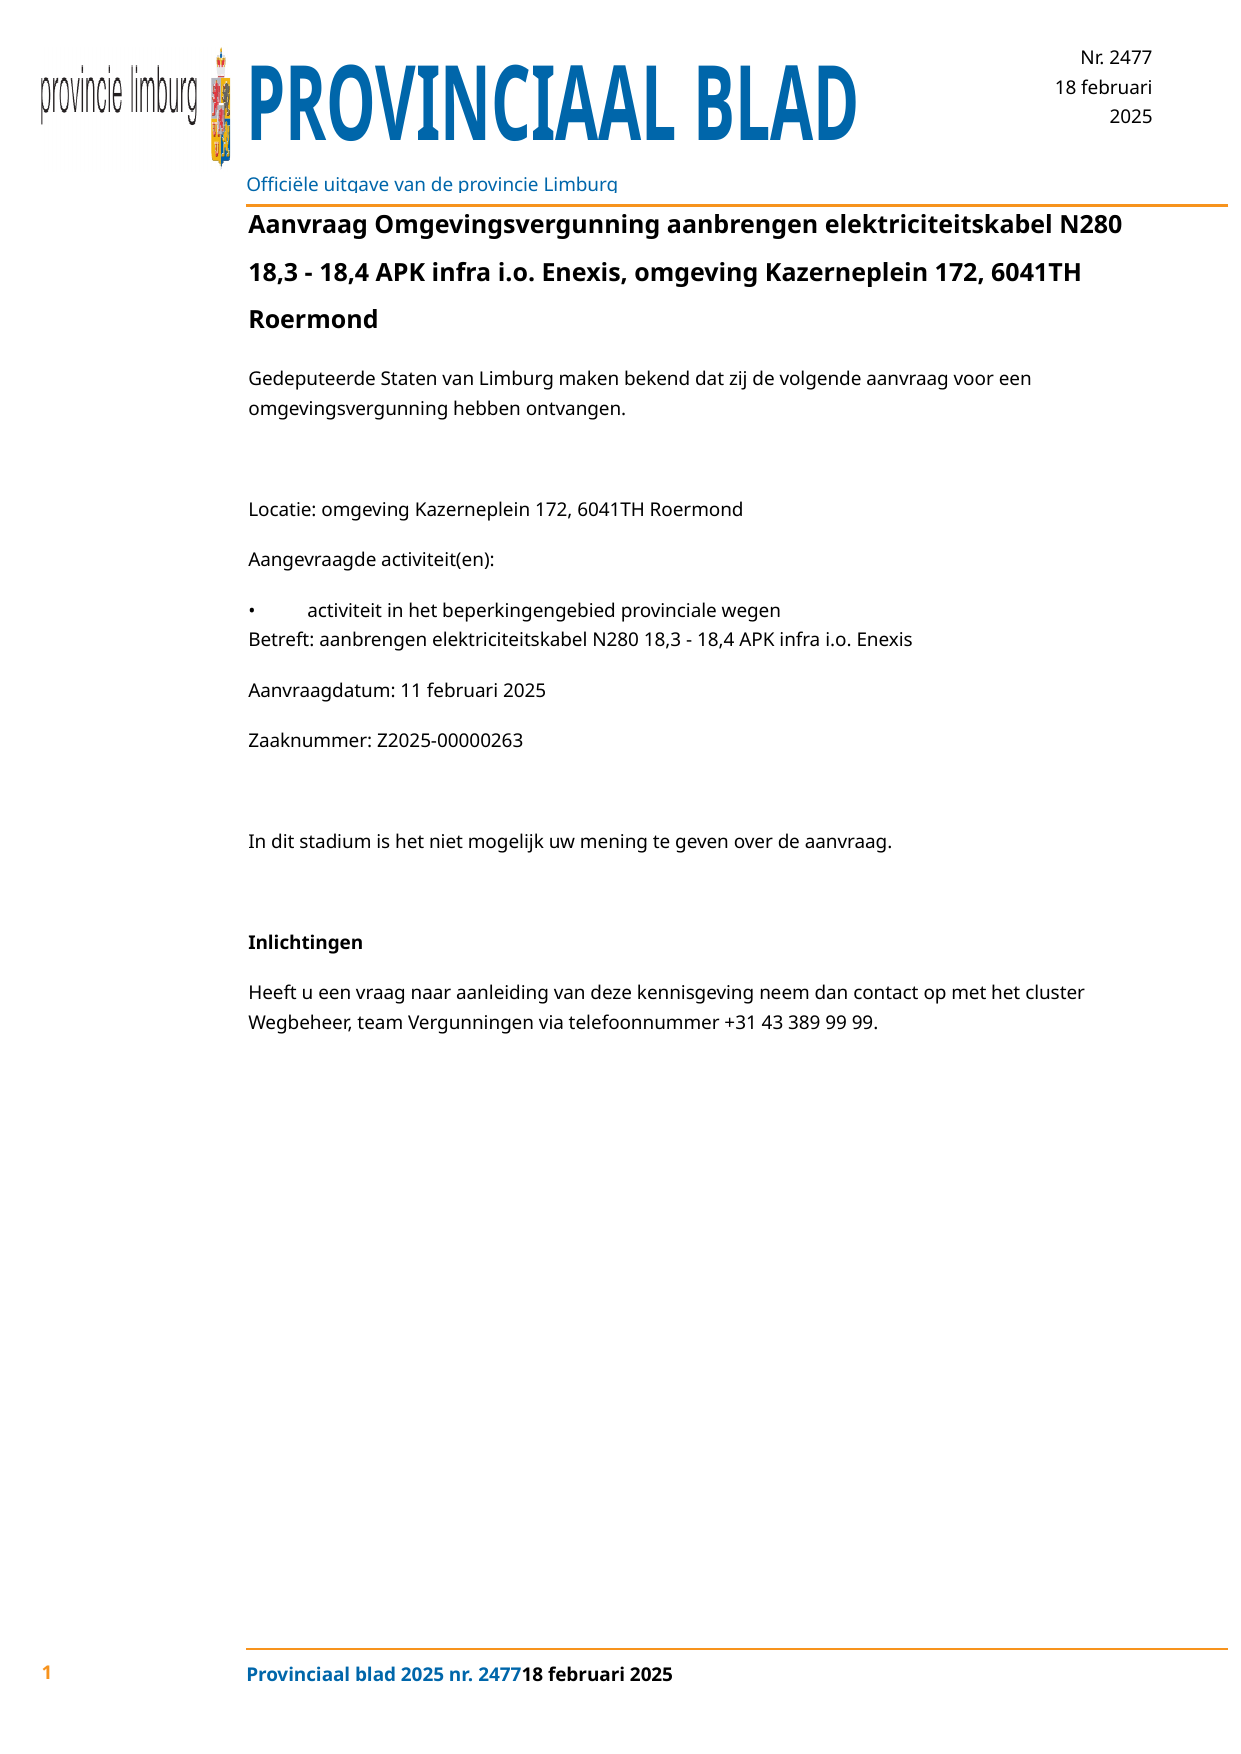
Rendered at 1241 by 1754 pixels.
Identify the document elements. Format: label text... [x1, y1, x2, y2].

text Zaaknummer: Z2025-00000263 [248, 727, 1152, 753]
text Aangevraagde activiteit(en): [248, 546, 1152, 572]
text Gedeputeerde Staten van Limburg maken bekend dat zij de volgende aanvraag voor een omgevingsvergunning hebben ontvangen. [248, 366, 1152, 421]
text Heeft u een vraag naar aanleiding van deze kennisgeving neem dan contact op met het cluster Wegbeheer, team Vergunningen via telefoonnummer +31 43 389 99 99. [248, 979, 1152, 1034]
text Locatie: omgeving Kazerneplein 172, 6041TH Roermond [248, 496, 1152, 522]
text In dit stadium is het niet mogelijk uw mening te geven over de aanvraag. [248, 828, 1152, 854]
text Aanvraag Omgevingsvergunning aanbrengen elektriciteitskabel N280 18,3 - 18,4 APK infra i.o. Enexis, omgeving Kazerneplein 172, 6041TH Roermond [248, 207, 1152, 336]
text Betreft: aanbrengen elektriciteitskabel N280 18,3 - 18,4 APK infra i.o. Enexis [248, 626, 1152, 652]
picture [41, 47, 231, 172]
text Aanvraagdatum: 11 februari 2025 [248, 677, 1152, 702]
text Inlichtingen [248, 929, 1152, 954]
list activiteit in het beperkingengebied provinciale wegen [248, 597, 1152, 622]
